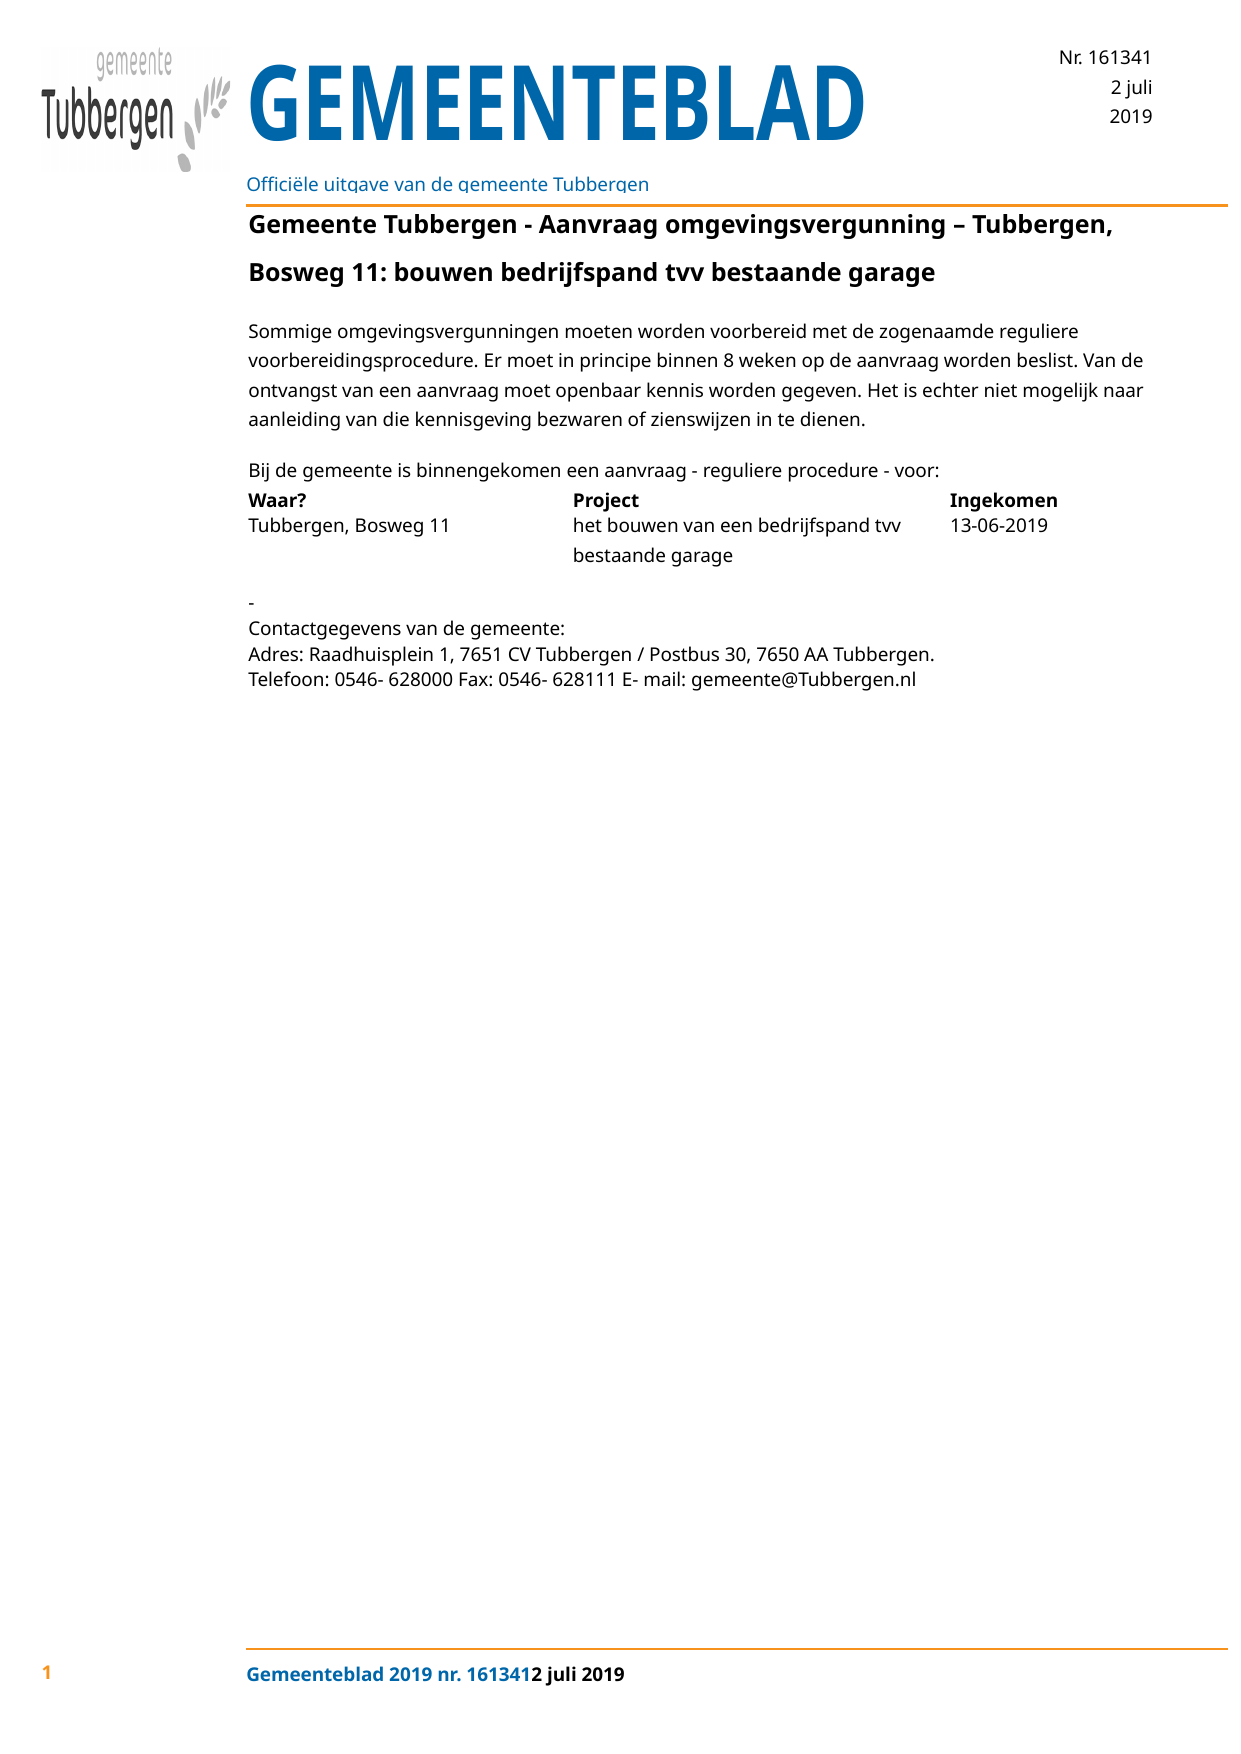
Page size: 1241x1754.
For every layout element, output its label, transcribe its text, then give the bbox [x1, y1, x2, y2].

text Contactgegevens van de gemeente: [248, 615, 1152, 641]
table_header Ingekomen [950, 487, 1152, 512]
picture [41, 47, 231, 172]
table_header Project [573, 487, 950, 512]
table_header Waar? [248, 487, 573, 512]
text Gemeente Tubbergen - Aanvraag omgevingsvergunning – Tubbergen, Bosweg 11: bouwen bedrijfspand tvv bestaande garage [248, 207, 1152, 288]
text - [248, 589, 1152, 615]
text Telefoon: 0546- 628000 Fax: 0546- 628111 E- mail: gemeente@Tubbergen.nl [248, 666, 1152, 692]
table_cell Tubbergen, Bosweg 11 [248, 513, 573, 568]
table_cell het bouwen van een bedrijfspand tvv bestaande garage [573, 513, 950, 568]
text Sommige omgevingsvergunningen moeten worden voorbereid met de zogenaamde reguliere voorbereidingsprocedure. Er moet in principe binnen 8 weken op de aanvraag worden beslist. Van de ontvangst van een aanvraag moet openbaar kennis worden gegeven. Het is echter niet mogelijk naar aanleiding van die kennisgeving bezwaren of zienswijzen in te dienen. [248, 318, 1152, 432]
text Bij de gemeente is binnengekomen een aanvraag - reguliere procedure - voor: [248, 457, 1152, 483]
text Adres: Raadhuisplein 1, 7651 CV Tubbergen / Postbus 30, 7650 AA Tubbergen. [248, 641, 1152, 666]
table_cell 13-06-2019 [950, 513, 1152, 568]
